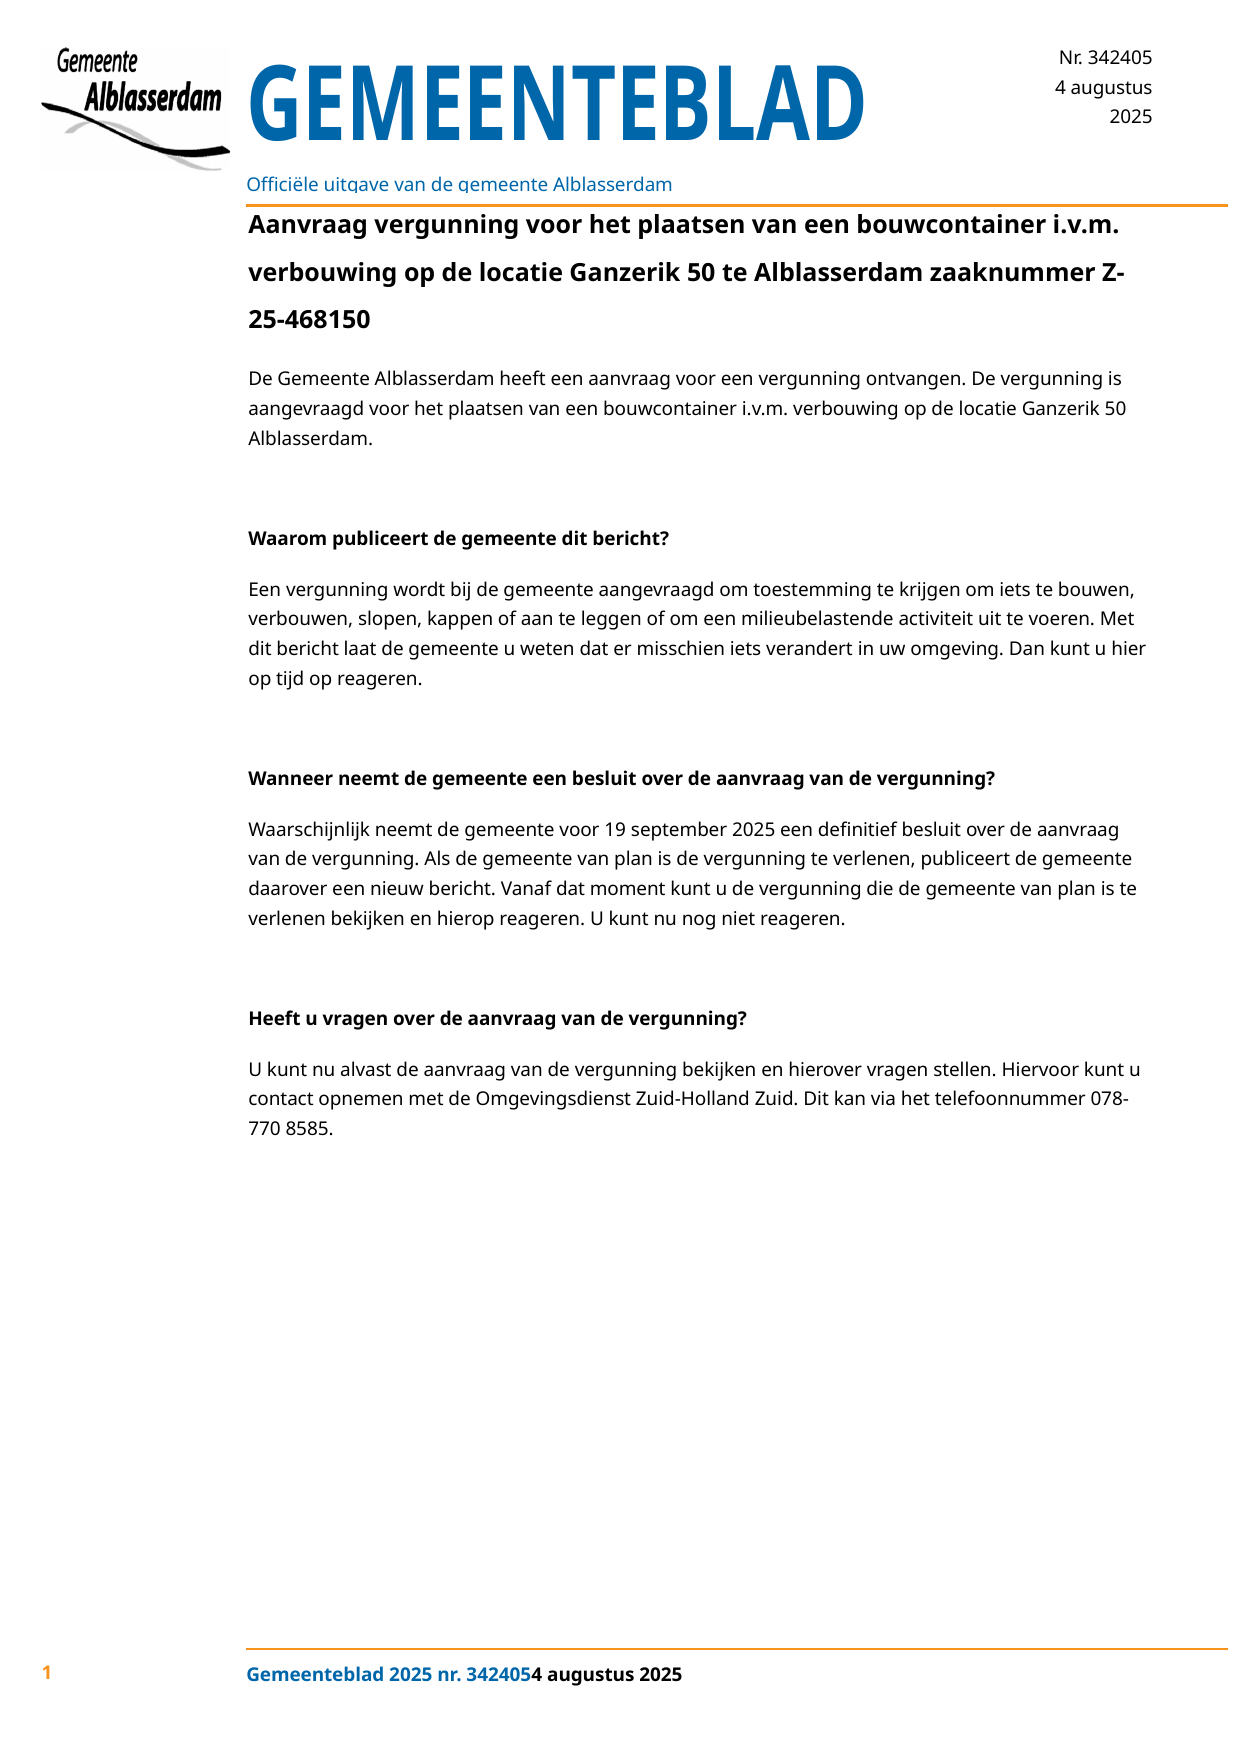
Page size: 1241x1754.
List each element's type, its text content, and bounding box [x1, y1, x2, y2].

text Een vergunning wordt bij de gemeente aangevraagd om toestemming te krijgen om iets te bouwen, verbouwen, slopen, kappen of aan te leggen of om een milieubelastende activiteit uit te voeren. Met dit bericht laat de gemeente u weten dat er misschien iets verandert in uw omgeving. Dan kunt u hier op tijd op reageren. [248, 576, 1152, 690]
text Aanvraag vergunning voor het plaatsen van een bouwcontainer i.v.m. verbouwing op de locatie Ganzerik 50 te Alblasserdam zaaknummer Z-25-468150 [248, 207, 1152, 336]
text Waarom publiceert de gemeente dit bericht? [248, 526, 1152, 551]
text Heeft u vragen over de aanvraag van de vergunning? [248, 1006, 1152, 1031]
text Wanneer neemt de gemeente een besluit over de aanvraag van de vergunning? [248, 766, 1152, 791]
text Waarschijnlijk neemt de gemeente voor 19 september 2025 een definitief besluit over de aanvraag van de vergunning. Als de gemeente van plan is de vergunning te verlenen, publiceert de gemeente daarover een nieuw bericht. Vanaf dat moment kunt u de vergunning die de gemeente van plan is te verlenen bekijken en hierop reageren. U kunt nu nog niet reageren. [248, 816, 1152, 930]
text De Gemeente Alblasserdam heeft een aanvraag voor een vergunning ontvangen. De vergunning is aangevraagd voor het plaatsen van een bouwcontainer i.v.m. verbouwing op de locatie Ganzerik 50 Alblasserdam. [248, 366, 1152, 450]
text U kunt nu alvast de aanvraag van de vergunning bekijken en hierover vragen stellen. Hiervoor kunt u contact opnemen met de Omgevingsdienst Zuid-Holland Zuid. Dit kan via het telefoonnummer 078-770 8585. [248, 1056, 1152, 1141]
picture [41, 47, 231, 172]
